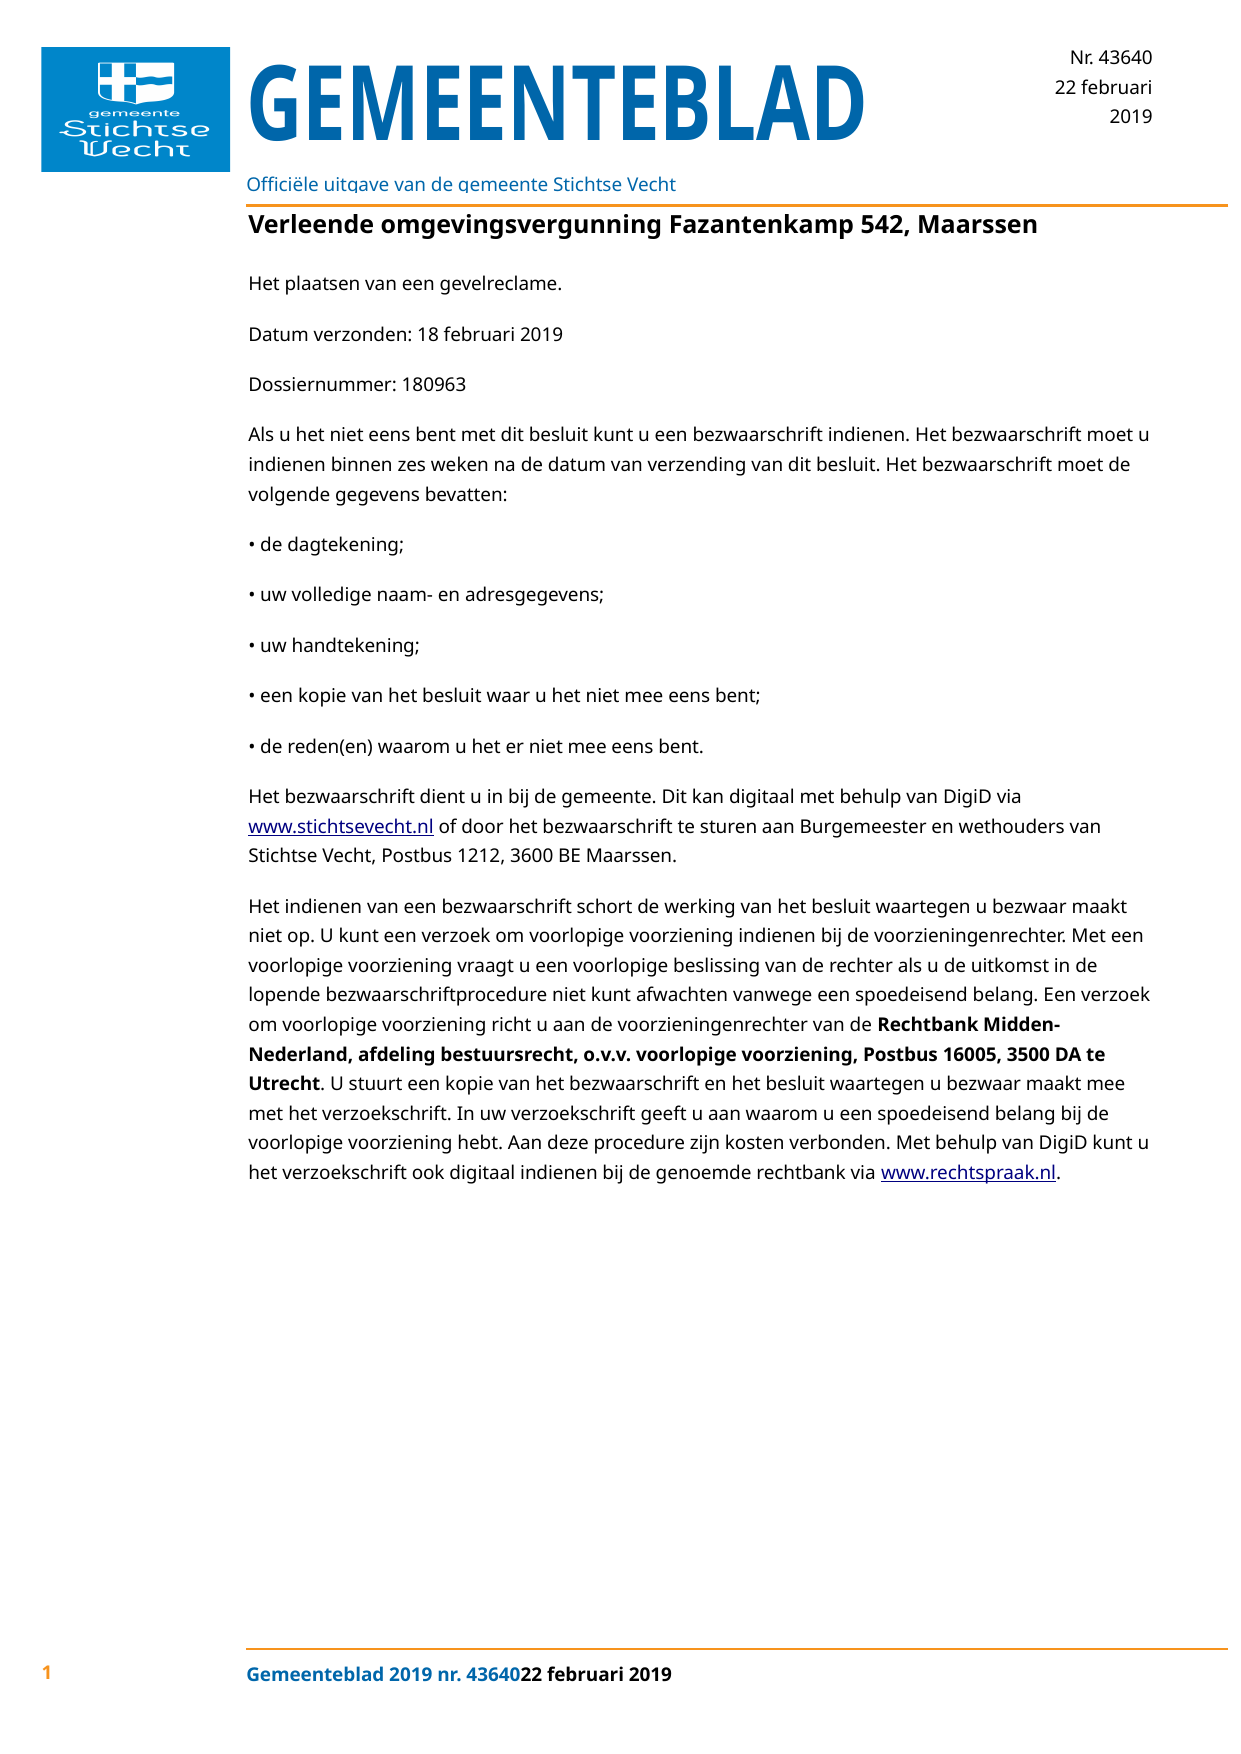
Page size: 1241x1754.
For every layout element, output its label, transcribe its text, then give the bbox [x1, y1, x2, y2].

text Het plaatsen van een gevelreclame. [248, 270, 1152, 296]
text Dossiernummer: 180963 [248, 371, 1152, 397]
text • uw volledige naam- en adresgegevens; [248, 582, 1152, 607]
text Het indienen van een bezwaarschrift schort de werking van het besluit waartegen u bezwaar maakt niet op. U kunt een verzoek om voorlopige voorziening indienen bij de voorzieningenrechter. Met een voorlopige voorziening vraagt u een voorlopige beslissing van de rechter als u de uitkomst in de lopende bezwaarschriftprocedure niet kunt afwachten vanwege een spoedeisend belang. Een verzoek om voorlopige voorziening richt u aan de voorzieningenrechter van de Rechtbank Midden-Nederland, afdeling bestuursrecht, o.v.v. voorlopige voorziening, Postbus 16005, 3500 DA te Utrecht. U stuurt een kopie van het bezwaarschrift en het besluit waartegen u bezwaar maakt mee met het verzoekschrift. In uw verzoekschrift geeft u aan waarom u een spoedeisend belang bij de voorlopige voorziening hebt. Aan deze procedure zijn kosten verbonden. Met behulp van DigiD kunt u het verzoekschrift ook digitaal indienen bij de genoemde rechtbank via www.rechtspraak.nl. [248, 893, 1152, 1185]
text • de dagtekening; [248, 531, 1152, 557]
text Datum verzonden: 18 februari 2019 [248, 321, 1152, 346]
text Verleende omgevingsvergunning Fazantenkamp 542, Maarssen [248, 207, 1152, 241]
text • de reden(en) waarom u het er niet mee eens bent. [248, 733, 1152, 758]
text Als u het niet eens bent met dit besluit kunt u een bezwaarschrift indienen. Het bezwaarschrift moet u indienen binnen zes weken na de datum van verzending van dit besluit. Het bezwaarschrift moet de volgende gegevens bevatten: [248, 422, 1152, 506]
picture [99, 63, 135, 101]
picture [137, 63, 174, 103]
text Het bezwaarschrift dient u in bij de gemeente. Dit kan digitaal met behulp van DigiD via www.stichtsevecht.nl of door het bezwaarschrift te sturen aan Burgemeester en wethouders van Stichtse Vecht, Postbus 1212, 3600 BE Maarssen. [248, 783, 1152, 868]
text • uw handtekening; [248, 632, 1152, 658]
text • een kopie van het besluit waar u het niet mee eens bent; [248, 682, 1152, 708]
